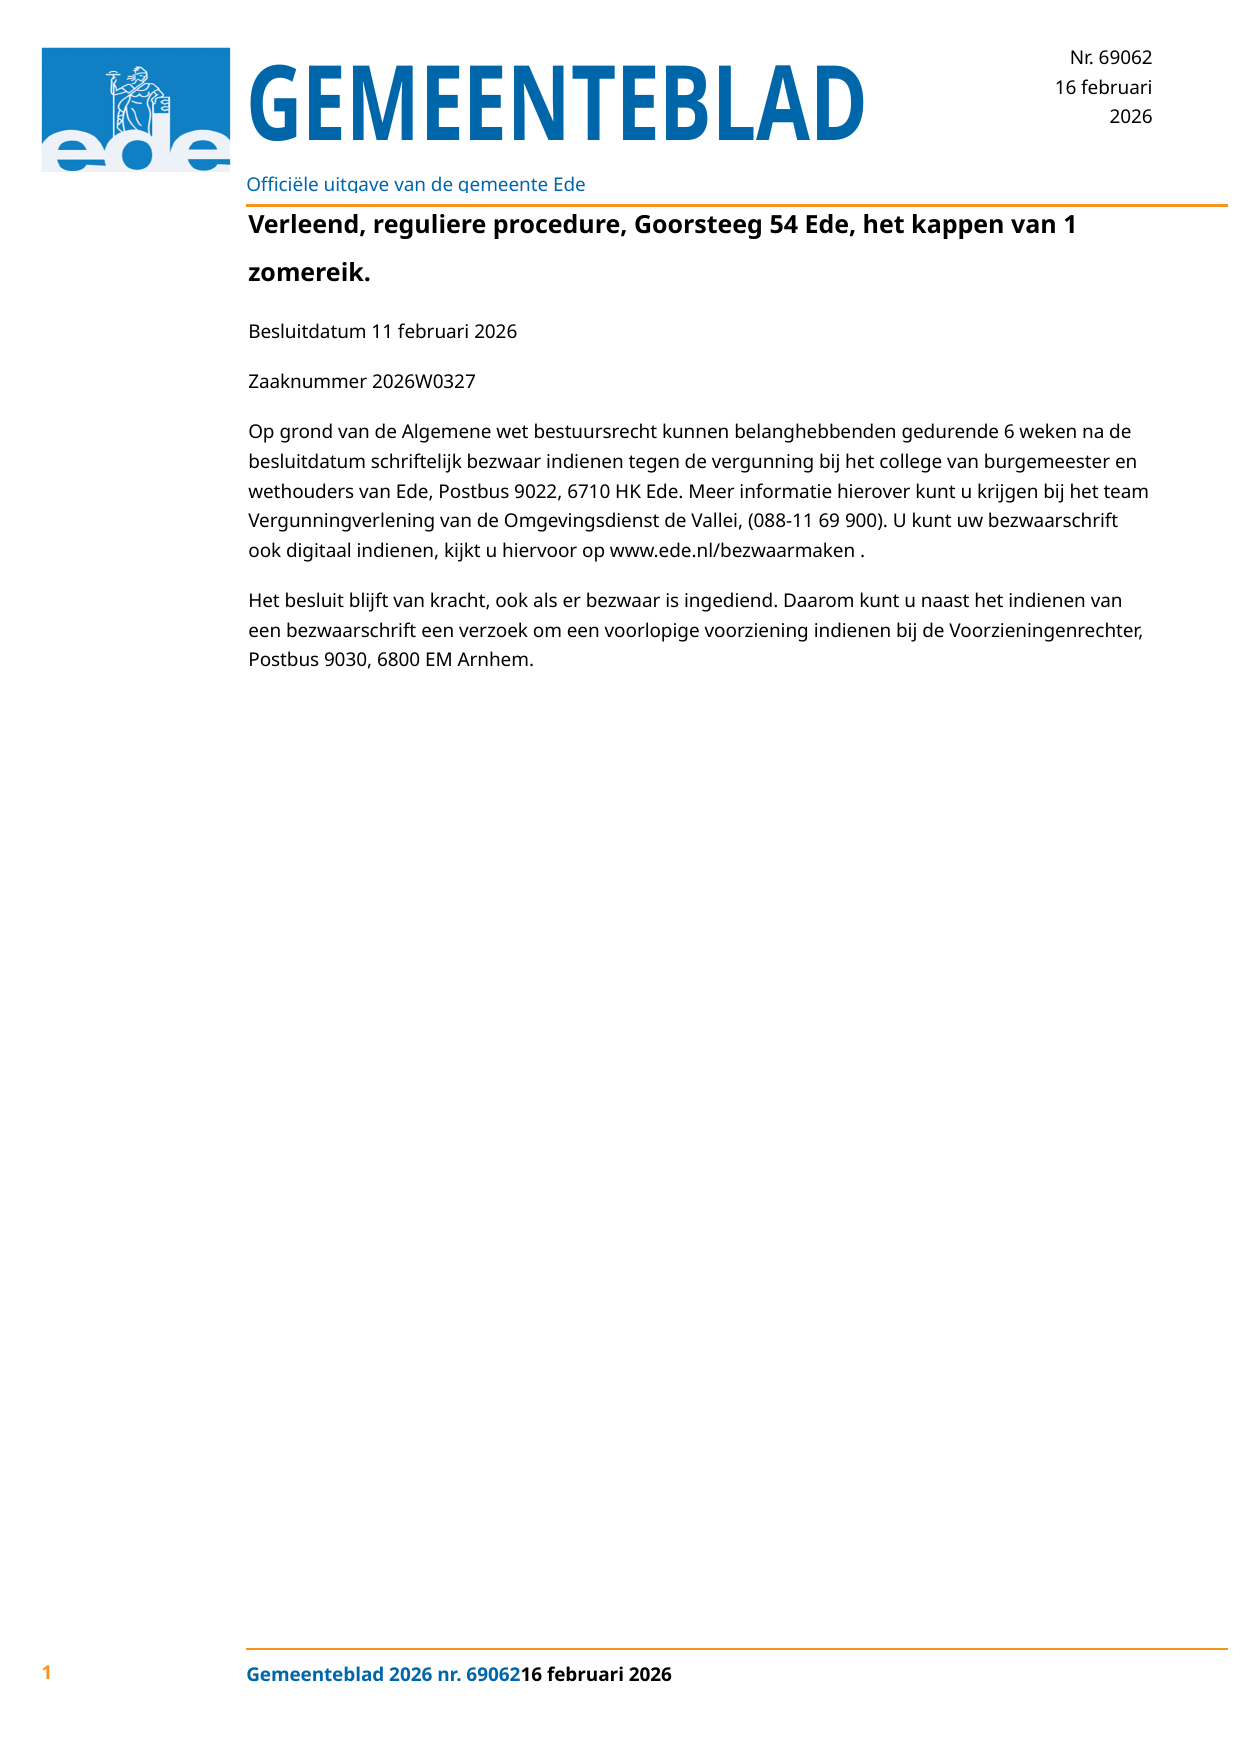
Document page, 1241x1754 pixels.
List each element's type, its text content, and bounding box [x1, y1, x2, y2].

text Besluitdatum 11 februari 2026 [248, 318, 1152, 344]
text Verleend, reguliere procedure, Goorsteeg 54 Ede, het kappen van 1 zomereik. [248, 207, 1152, 288]
text Het besluit blijft van kracht, ook als er bezwaar is ingediend. Daarom kunt u naast het indienen van een bezwaarschrift een verzoek om een voorlopige voorziening indienen bij de Voorzieningenrechter, Postbus 9030, 6800 EM Arnhem. [248, 587, 1152, 672]
picture [41, 47, 231, 172]
text Op grond van de Algemene wet bestuursrecht kunnen belanghebbenden gedurende 6 weken na de besluitdatum schriftelijk bezwaar indienen tegen de vergunning bij het college van burgemeester en wethouders van Ede, Postbus 9022, 6710 HK Ede. Meer informatie hierover kunt u krijgen bij het team Vergunningverlening van de Omgevingsdienst de Vallei, (088-11 69 900). U kunt uw bezwaarschrift ook digitaal indienen, kijkt u hiervoor op www.ede.nl/bezwaarmaken . [248, 419, 1152, 563]
text Zaaknummer 2026W0327 [248, 368, 1152, 394]
